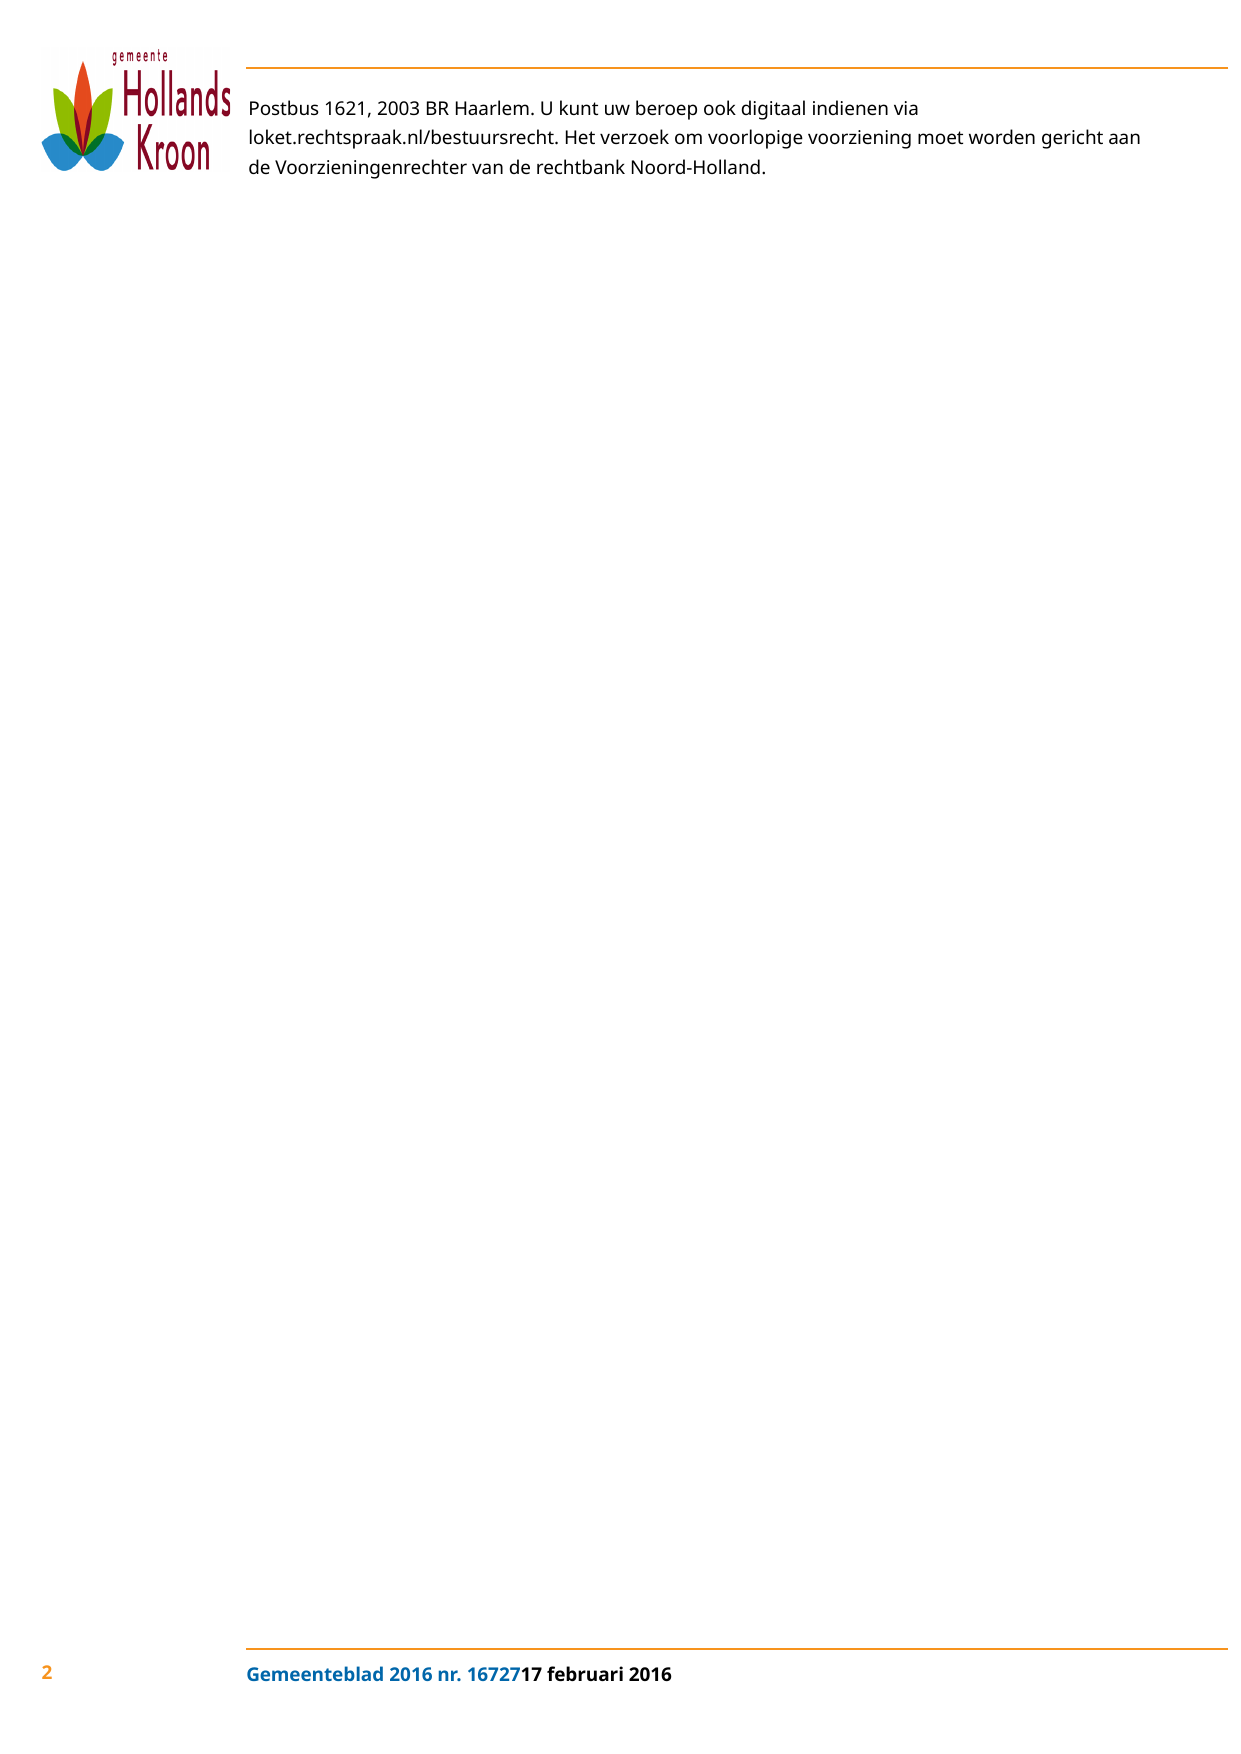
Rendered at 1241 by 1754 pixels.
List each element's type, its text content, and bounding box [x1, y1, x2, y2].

text Postbus 1621, 2003 BR Haarlem. U kunt uw beroep ook digitaal indienen via loket.rechtspraak.nl/bestuursrecht. Het verzoek om voorlopige voorziening moet worden gericht aan de Voorzieningenrechter van de rechtbank Noord-Holland. [248, 95, 1152, 180]
picture [41, 47, 231, 172]
